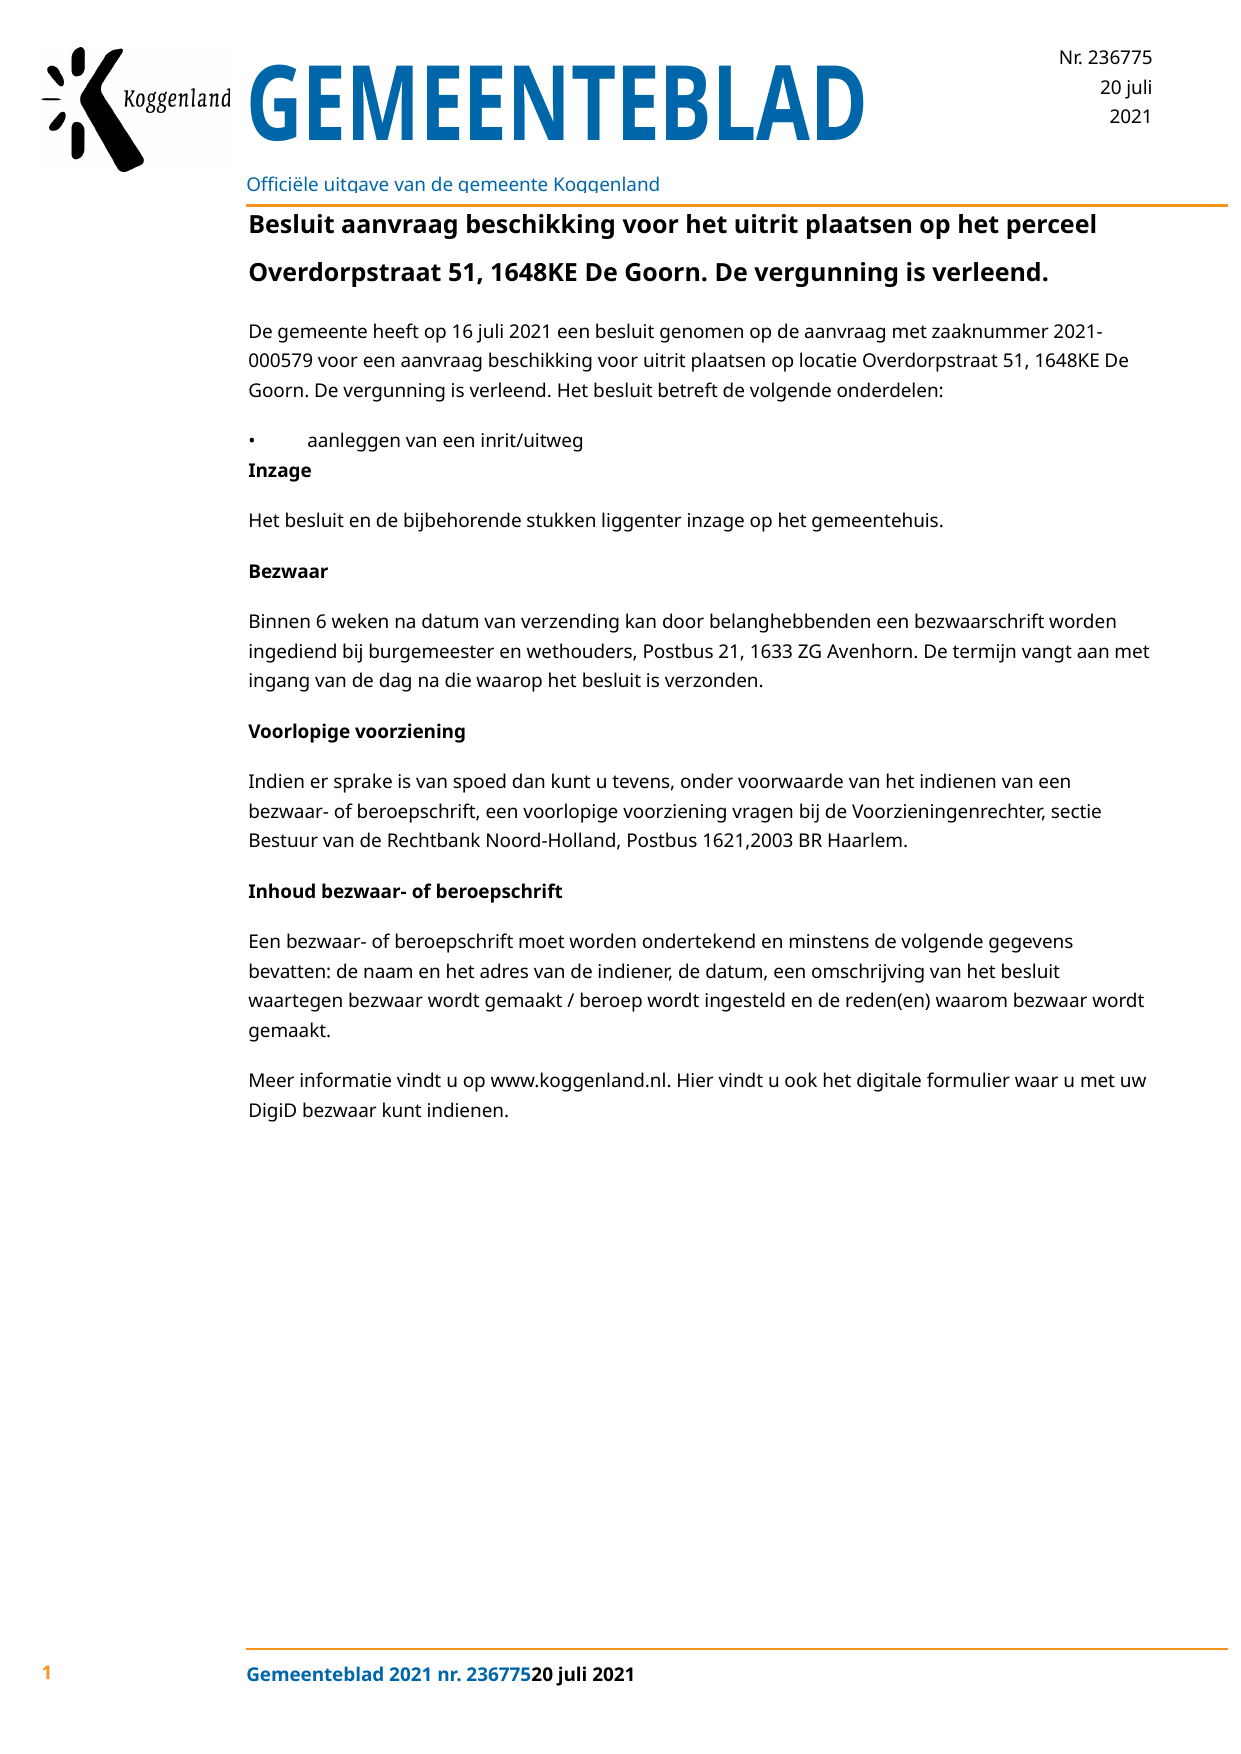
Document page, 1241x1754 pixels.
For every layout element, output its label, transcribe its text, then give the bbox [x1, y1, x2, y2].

text Inzage [248, 457, 1152, 483]
text De gemeente heeft op 16 juli 2021 een besluit genomen op de aanvraag met zaaknummer 2021-000579 voor een aanvraag beschikking voor uitrit plaatsen op locatie Overdorpstraat 51, 1648KE De Goorn. De vergunning is verleend. Het besluit betreft de volgende onderdelen: [248, 318, 1152, 403]
text Meer informatie vindt u op www.koggenland.nl. Hier vindt u ook het digitale formulier waar u met uw DigiD bezwaar kunt indienen. [248, 1067, 1152, 1123]
text Inhoud bezwaar- of beroepschrift [248, 878, 1152, 904]
text Besluit aanvraag beschikking voor het uitrit plaatsen op het perceel Overdorpstraat 51, 1648KE De Goorn. De vergunning is verleend. [248, 207, 1152, 288]
list aanleggen van een inrit/uitweg [248, 427, 1152, 453]
picture [41, 47, 231, 172]
text Binnen 6 weken na datum van verzending kan door belanghebbenden een bezwaarschrift worden ingediend bij burgemeester en wethouders, Postbus 21, 1633 ZG Avenhorn. De termijn vangt aan met ingang van de dag na die waarop het besluit is verzonden. [248, 608, 1152, 693]
text Voorlopige voorziening [248, 718, 1152, 744]
text Het besluit en de bijbehorende stukken liggenter inzage op het gemeentehuis. [248, 507, 1152, 533]
text Een bezwaar- of beroepschrift moet worden ondertekend en minstens de volgende gegevens bevatten: de naam en het adres van de indiener, de datum, een omschrijving van het besluit waartegen bezwaar wordt gemaakt / beroep wordt ingesteld en de reden(en) waarom bezwaar wordt gemaakt. [248, 928, 1152, 1043]
text Indien er sprake is van spoed dan kunt u tevens, onder voorwaarde van het indienen van een bezwaar- of beroepschrift, een voorlopige voorziening vragen bij de Voorzieningenrechter, sectie Bestuur van de Rechtbank Noord-Holland, Postbus 1621,2003 BR Haarlem. [248, 768, 1152, 853]
text Bezwaar [248, 558, 1152, 584]
